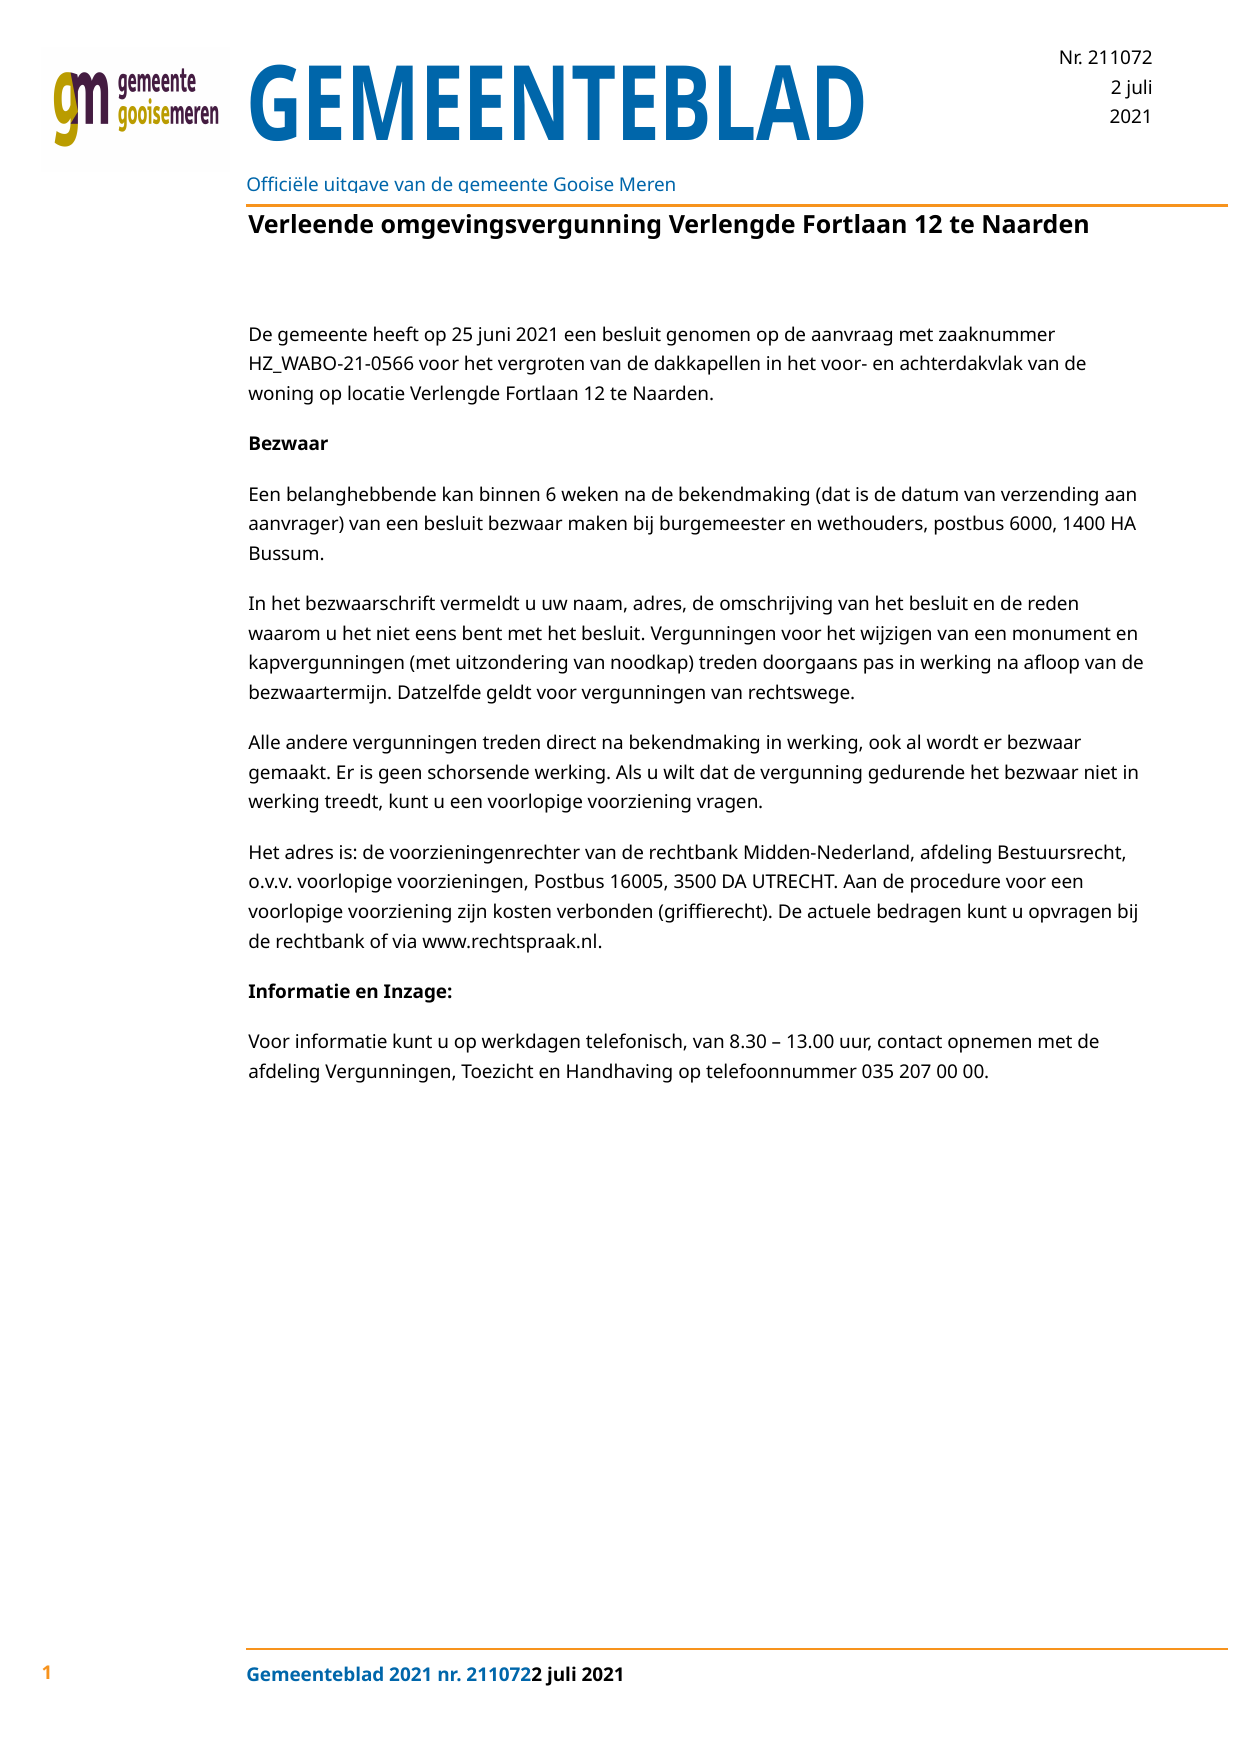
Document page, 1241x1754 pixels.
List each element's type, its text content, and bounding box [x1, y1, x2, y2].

text De gemeente heeft op 25 juni 2021 een besluit genomen op de aanvraag met zaaknummer HZ_WABO-21-0566 voor het vergroten van de dakkapellen in het voor- en achterdakvlak van de woning op locatie Verlengde Fortlaan 12 te Naarden. [248, 321, 1152, 406]
text Informatie en Inzage: [248, 978, 1152, 1004]
text Bezwaar [248, 430, 1152, 456]
text In het bezwaarschrift vermeldt u uw naam, adres, de omschrijving van het besluit en de reden waarom u het niet eens bent met het besluit. Vergunningen voor het wijzigen van een monument en kapvergunningen (met uitzondering van noodkap) treden doorgaans pas in werking na afloop van de bezwaartermijn. Datzelfde geldt voor vergunningen van rechtswege. [248, 590, 1152, 705]
text Een belanghebbende kan binnen 6 weken na de bekendmaking (dat is de datum van verzending aan aanvrager) van een besluit bezwaar maken bij burgemeester en wethouders, postbus 6000, 1400 HA Bussum. [248, 481, 1152, 566]
text Het adres is: de voorzieningenrechter van de rechtbank Midden-Nederland, afdeling Bestuursrecht, o.v.v. voorlopige voorzieningen, Postbus 16005, 3500 DA UTRECHT. Aan de procedure voor een voorlopige voorziening zijn kosten verbonden (griffierecht). De actuele bedragen kunt u opvragen bij de rechtbank of via www.rechtspraak.nl. [248, 839, 1152, 953]
text Voor informatie kunt u op werkdagen telefonisch, van 8.30 – 13.00 uur, contact opnemen met de afdeling Vergunningen, Toezicht en Handhaving op telefoonnummer 035 207 00 00. [248, 1029, 1152, 1084]
picture [41, 47, 231, 172]
text Verleende omgevingsvergunning Verlengde Fortlaan 12 te Naarden [248, 207, 1152, 241]
text Alle andere vergunningen treden direct na bekendmaking in werking, ook al wordt er bezwaar gemaakt. Er is geen schorsende werking. Als u wilt dat de vergunning gedurende het bezwaar niet in werking treedt, kunt u een voorlopige voorziening vragen. [248, 729, 1152, 814]
